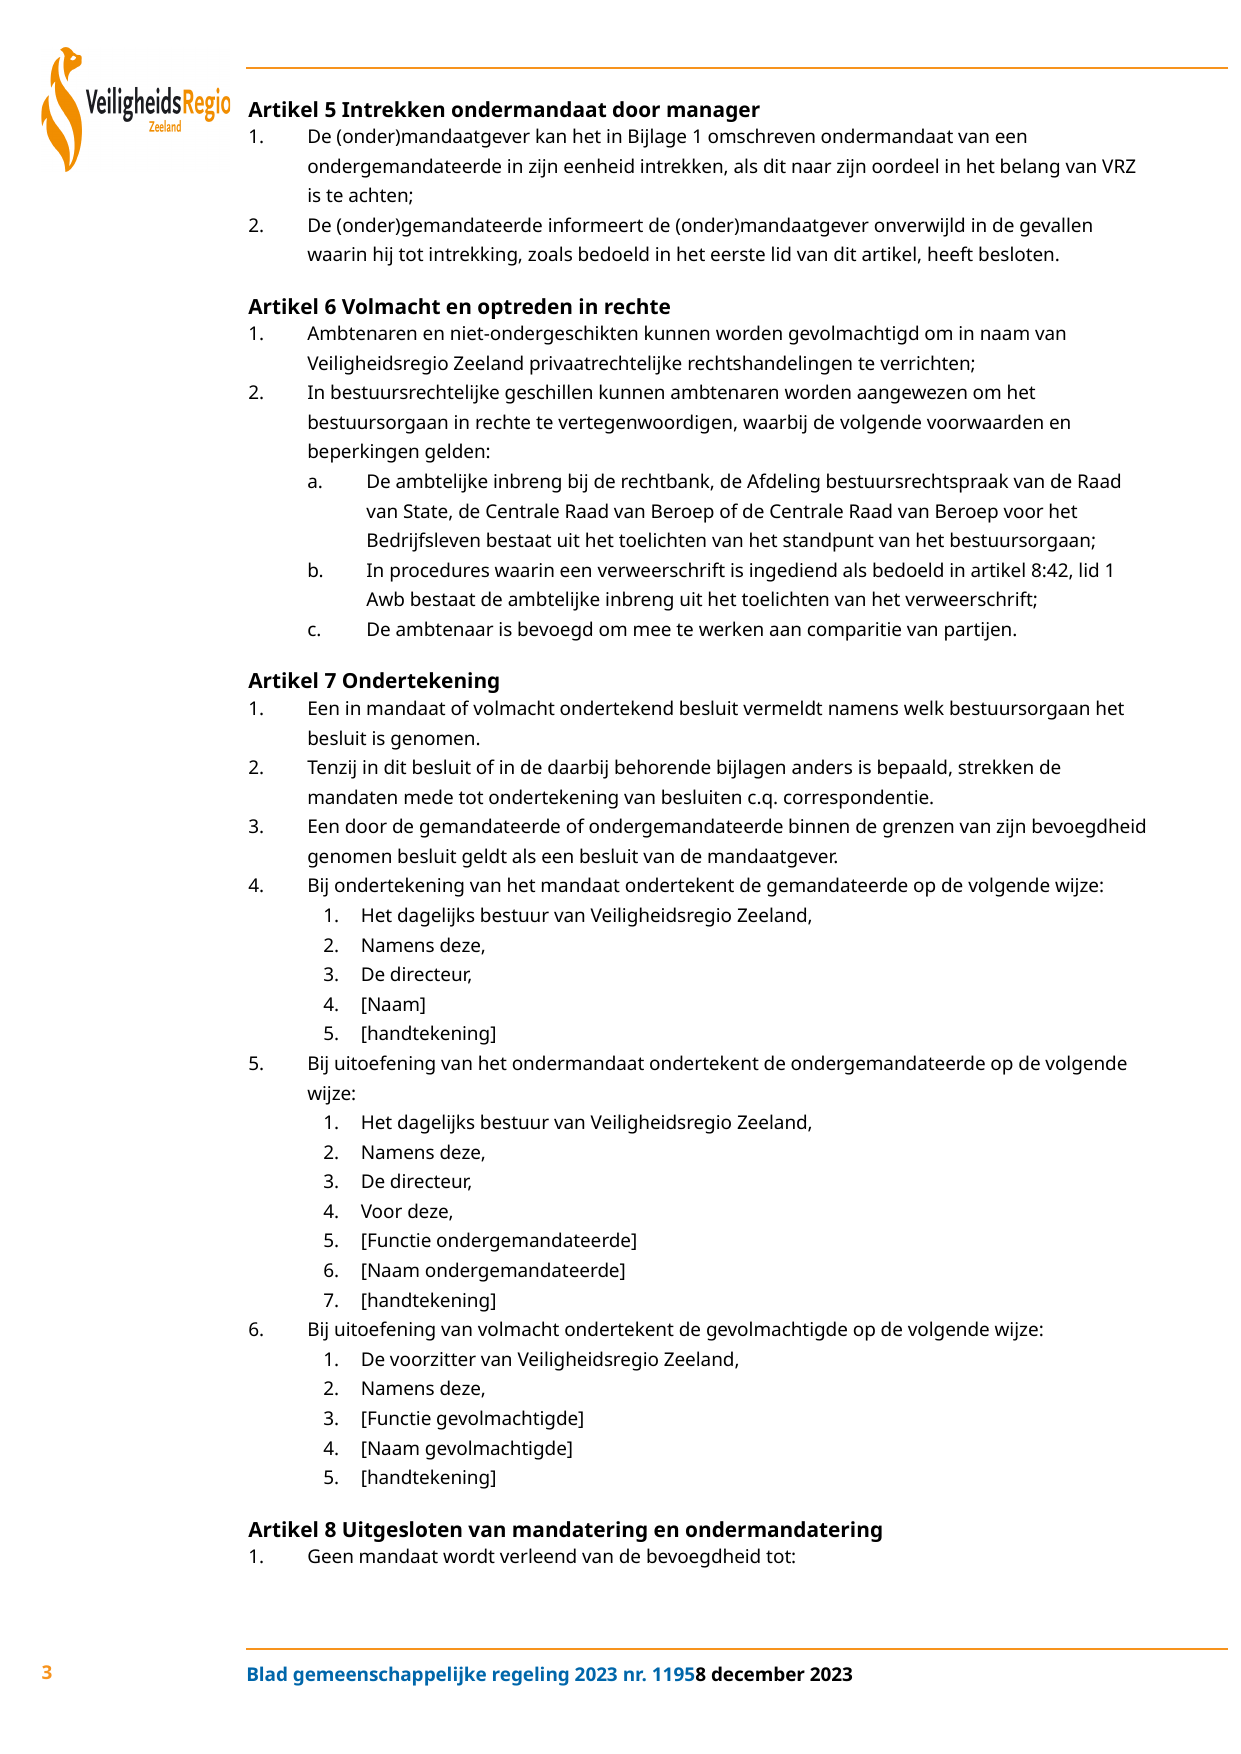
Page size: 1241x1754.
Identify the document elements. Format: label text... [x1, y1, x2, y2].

list Namens deze, [323, 1376, 1152, 1401]
list Een door de gemandateerde of ondergemandateerde binnen de grenzen van zijn bevoegdheid genomen besluit geldt als een besluit van de mandaatgever. [248, 813, 1152, 869]
list De directeur, [323, 1168, 1152, 1194]
list [Naam] [323, 991, 1152, 1017]
list De ambtenaar is bevoegd om mee te werken aan comparitie van partijen. [307, 616, 1152, 642]
list [Naam gevolmachtigde] [323, 1435, 1152, 1460]
list Namens deze, [323, 932, 1152, 957]
list De ambtelijke inbreng bij de rechtbank, de Afdeling bestuursrechtspraak van de Raad van State, de Centrale Raad van Beroep of de Centrale Raad van Beroep voor het Bedrijfsleven bestaat uit het toelichten van het standpunt van het bestuursorgaan; [307, 468, 1152, 553]
list [handtekening] [323, 1287, 1152, 1312]
list De voorzitter van Veiligheidsregio Zeeland, [323, 1346, 1152, 1372]
list In procedures waarin een verweerschrift is ingediend als bedoeld in artikel 8:42, lid 1 Awb bestaat de ambtelijke inbreng uit het toelichten van het verweerschrift; [307, 557, 1152, 612]
list [Functie ondergemandateerde] [323, 1228, 1152, 1253]
list Namens deze, [323, 1139, 1152, 1164]
list De (onder)gemandateerde informeert de (onder)mandaatgever onverwijld in de gevallen waarin hij tot intrekking, zoals bedoeld in het eerste lid van dit artikel, heeft besloten. [248, 212, 1152, 267]
list [handtekening] [323, 1021, 1152, 1046]
list Geen mandaat wordt verleend van de bevoegdheid tot: [248, 1543, 1152, 1569]
list [handtekening] [323, 1464, 1152, 1490]
list Het dagelijks bestuur van Veiligheidsregio Zeeland, [323, 1109, 1152, 1135]
text Artikel 5 Intrekken ondermandaat door manager [248, 95, 1152, 123]
list Bij uitoefening van het ondermandaat ondertekent de ondergemandateerde op de volgende wijze: [248, 1050, 1152, 1105]
list Ambtenaren en niet-ondergeschikten kunnen worden gevolmachtigd om in naam van Veiligheidsregio Zeeland privaatrechtelijke rechtshandelingen te verrichten; [248, 320, 1152, 376]
list [Naam ondergemandateerde] [323, 1257, 1152, 1283]
text Artikel 8 Uitgesloten van mandatering en ondermandatering [248, 1515, 1152, 1543]
list Voor deze, [323, 1198, 1152, 1224]
list Een in mandaat of volmacht ondertekend besluit vermeldt namens welk bestuursorgaan het besluit is genomen. [248, 695, 1152, 750]
list Het dagelijks bestuur van Veiligheidsregio Zeeland, [323, 902, 1152, 928]
list In bestuursrechtelijke geschillen kunnen ambtenaren worden aangewezen om het bestuursorgaan in rechte te vertegenwoordigen, waarbij de volgende voorwaarden en beperkingen gelden: [248, 379, 1152, 464]
text Artikel 6 Volmacht en optreden in rechte [248, 292, 1152, 320]
list De directeur, [323, 961, 1152, 987]
list [Functie gevolmachtigde] [323, 1405, 1152, 1431]
list Tenzij in dit besluit of in de daarbij behorende bijlagen anders is bepaald, strekken de mandaten mede tot ondertekening van besluiten c.q. correspondentie. [248, 754, 1152, 809]
list De (onder)mandaatgever kan het in Bijlage 1 omschreven ondermandaat van een ondergemandateerde in zijn eenheid intrekken, als dit naar zijn oordeel in het belang van VRZ is te achten; [248, 123, 1152, 208]
picture [41, 47, 231, 172]
text Artikel 7 Ondertekening [248, 667, 1152, 695]
list Bij ondertekening van het mandaat ondertekent de gemandateerde op de volgende wijze: [248, 873, 1152, 898]
list Bij uitoefening van volmacht ondertekent de gevolmachtigde op de volgende wijze: [248, 1316, 1152, 1342]
